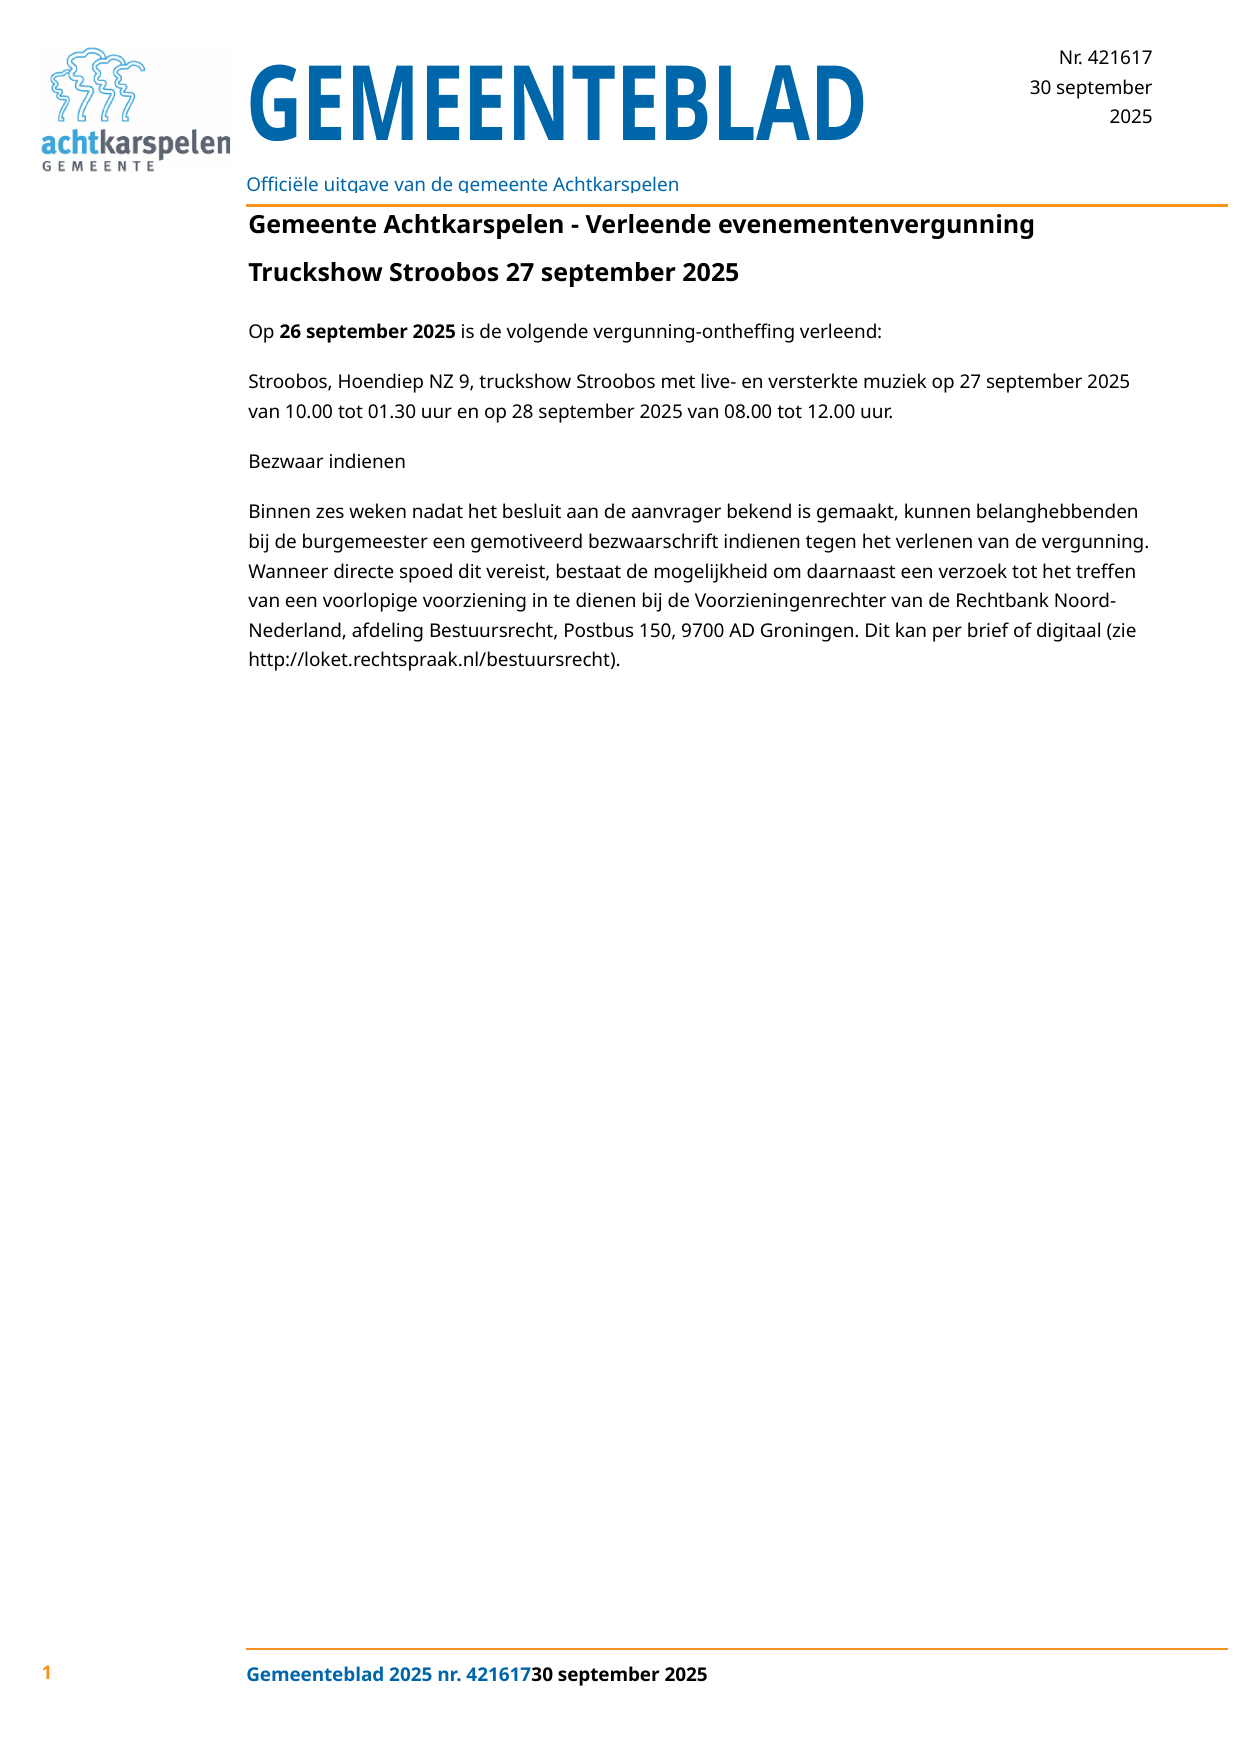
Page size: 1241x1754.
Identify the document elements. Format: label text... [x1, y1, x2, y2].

text Binnen zes weken nadat het besluit aan de aanvrager bekend is gemaakt, kunnen belanghebbenden bij de burgemeester een gemotiveerd bezwaarschrift indienen tegen het verlenen van de vergunning. Wanneer directe spoed dit vereist, bestaat de mogelijkheid om daarnaast een verzoek tot het treffen van een voorlopige voorziening in te dienen bij de Voorzieningenrechter van de Rechtbank Noord-Nederland, afdeling Bestuursrecht, Postbus 150, 9700 AD Groningen. Dit kan per brief of digitaal (zie http://loket.rechtspraak.nl/bestuursrecht). [248, 499, 1152, 672]
text Bezwaar indienen [248, 448, 1152, 474]
picture [41, 47, 231, 172]
text Op 26 september 2025 is de volgende vergunning-ontheffing verleend: [248, 318, 1152, 344]
text Gemeente Achtkarspelen - Verleende evenementenvergunning Truckshow Stroobos 27 september 2025 [248, 207, 1152, 288]
text Stroobos, Hoendiep NZ 9, truckshow Stroobos met live- en versterkte muziek op 27 september 2025 van 10.00 tot 01.30 uur en op 28 september 2025 van 08.00 tot 12.00 uur. [248, 368, 1152, 424]
